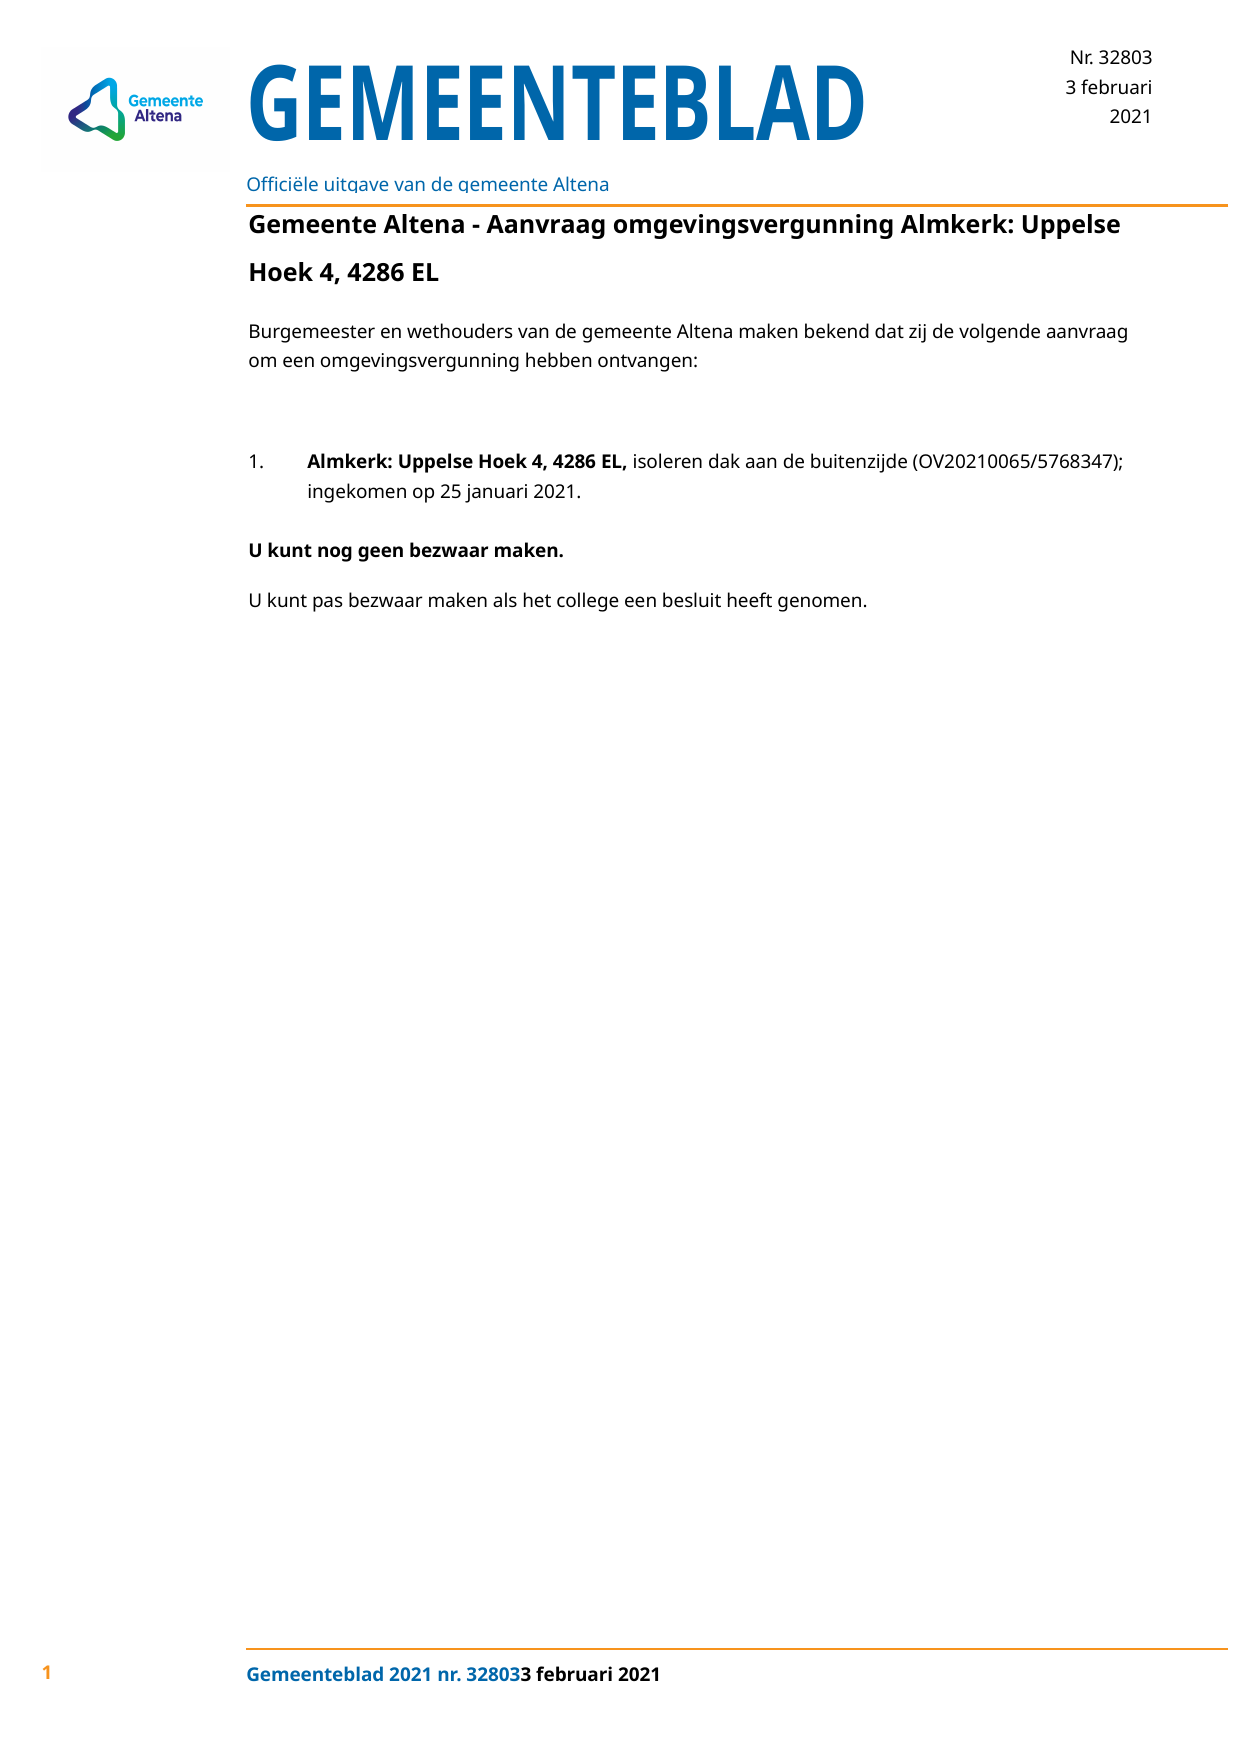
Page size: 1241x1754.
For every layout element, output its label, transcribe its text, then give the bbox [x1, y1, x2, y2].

text Burgemeester en wethouders van de gemeente Altena maken bekend dat zij de volgende aanvraag om een omgevingsvergunning hebben ontvangen: [248, 318, 1152, 373]
picture [41, 47, 231, 172]
text Gemeente Altena - Aanvraag omgevingsvergunning Almkerk: Uppelse Hoek 4, 4286 EL [248, 207, 1152, 288]
text U kunt nog geen bezwaar maken. [248, 537, 1152, 563]
list Almkerk: Uppelse Hoek 4, 4286 EL, isoleren dak aan de buitenzijde (OV20210065/5768347); ingekomen op 25 januari 2021. [248, 448, 1152, 504]
text U kunt pas bezwaar maken als het college een besluit heeft genomen. [248, 587, 1152, 613]
